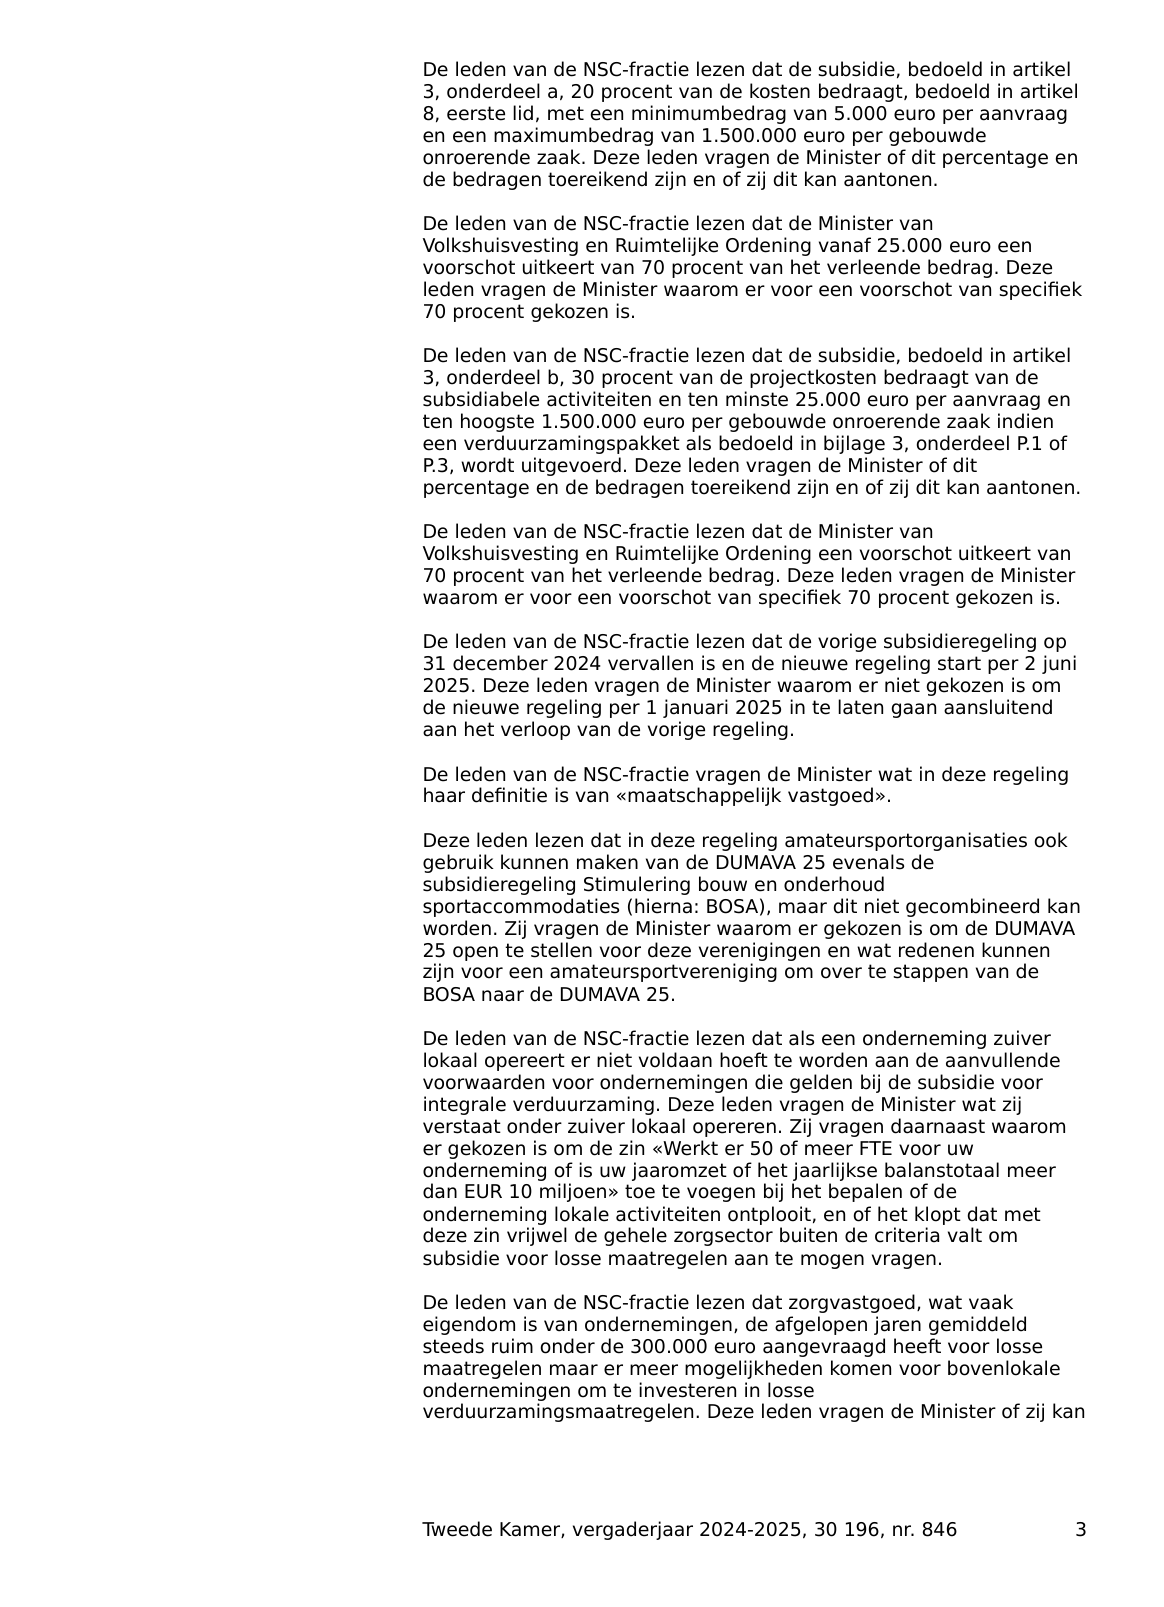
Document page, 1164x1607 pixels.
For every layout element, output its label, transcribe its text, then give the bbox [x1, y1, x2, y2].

text De leden van de NSC-fractie lezen dat zorgvastgoed, wat vaak eigendom is van ondernemingen, de afgelopen jaren gemiddeld steeds ruim onder de 300.000 euro aangevraagd heeft voor losse maatregelen maar er meer mogelijkheden komen voor bovenlokale ondernemingen om te investeren in losse verduurzamingsmaatregelen. Deze leden vragen de Minister of zij kan [422, 1292, 1087, 1423]
text De leden van de NSC-fractie lezen dat als een onderneming zuiver lokaal opereert er niet voldaan hoeft te worden aan de aanvullende voorwaarden voor ondernemingen die gelden bij de subsidie voor integrale verduurzaming. Deze leden vragen de Minister wat zij verstaat onder zuiver lokaal opereren. Zij vragen daarnaast waarom er gekozen is om de zin «Werkt er 50 of meer FTE voor uw onderneming of is uw jaaromzet of het jaarlijkse balanstotaal meer dan EUR 10 miljoen» toe te voegen bij het bepalen of de onderneming lokale activiteiten ontplooit, en of het klopt dat met deze zin vrijwel de gehele zorgsector buiten de criteria valt om subsidie voor losse maatregelen aan te mogen vragen. [422, 1028, 1087, 1269]
text De leden van de NSC-fractie lezen dat de vorige subsidieregeling op 31 december 2024 vervallen is en de nieuwe regeling start per 2 juni 2025. Deze leden vragen de Minister waarom er niet gekozen is om de nieuwe regeling per 1 januari 2025 in te laten gaan aansluitend aan het verloop van de vorige regeling. [422, 631, 1087, 741]
text De leden van de NSC-fractie lezen dat de Minister van Volkshuisvesting en Ruimtelijke Ordening een voorschot uitkeert van 70 procent van het verleende bedrag. Deze leden vragen de Minister waarom er voor een voorschot van specifiek 70 procent gekozen is. [422, 521, 1087, 609]
text De leden van de NSC-fractie lezen dat de Minister van Volkshuisvesting en Ruimtelijke Ordening vanaf 25.000 euro een voorschot uitkeert van 70 procent van het verleende bedrag. Deze leden vragen de Minister waarom er voor een voorschot van specifiek 70 procent gekozen is. [422, 213, 1087, 323]
text Deze leden lezen dat in deze regeling amateursportorganisaties ook gebruik kunnen maken van de DUMAVA 25 evenals de subsidieregeling Stimulering bouw en onderhoud sportaccommodaties (hierna: BOSA), maar dit niet gecombineerd kan worden. Zij vragen de Minister waarom er gekozen is om de DUMAVA 25 open te stellen voor deze verenigingen en wat redenen kunnen zijn voor een amateursportvereniging om over te stappen van de BOSA naar de DUMAVA 25. [422, 829, 1087, 1005]
text De leden van de NSC-fractie vragen de Minister wat in deze regeling haar definitie is van «maatschappelijk vastgoed». [422, 763, 1087, 807]
text De leden van de NSC-fractie lezen dat de subsidie, bedoeld in artikel 3, onderdeel b, 30 procent van de projectkosten bedraagt van de subsidiabele activiteiten en ten minste 25.000 euro per aanvraag en ten hoogste 1.500.000 euro per gebouwde onroerende zaak indien een verduurzamingspakket als bedoeld in bijlage 3, onderdeel P.1 of P.3, wordt uitgevoerd. Deze leden vragen de Minister of dit percentage en de bedragen toereikend zijn en of zij dit kan aantonen. [422, 345, 1087, 499]
text De leden van de NSC-fractie lezen dat de subsidie, bedoeld in artikel 3, onderdeel a, 20 procent van de kosten bedraagt, bedoeld in artikel 8, eerste lid, met een minimumbedrag van 5.000 euro per aanvraag en een maximumbedrag van 1.500.000 euro per gebouwde onroerende zaak. Deze leden vragen de Minister of dit percentage en de bedragen toereikend zijn en of zij dit kan aantonen. [422, 59, 1087, 191]
